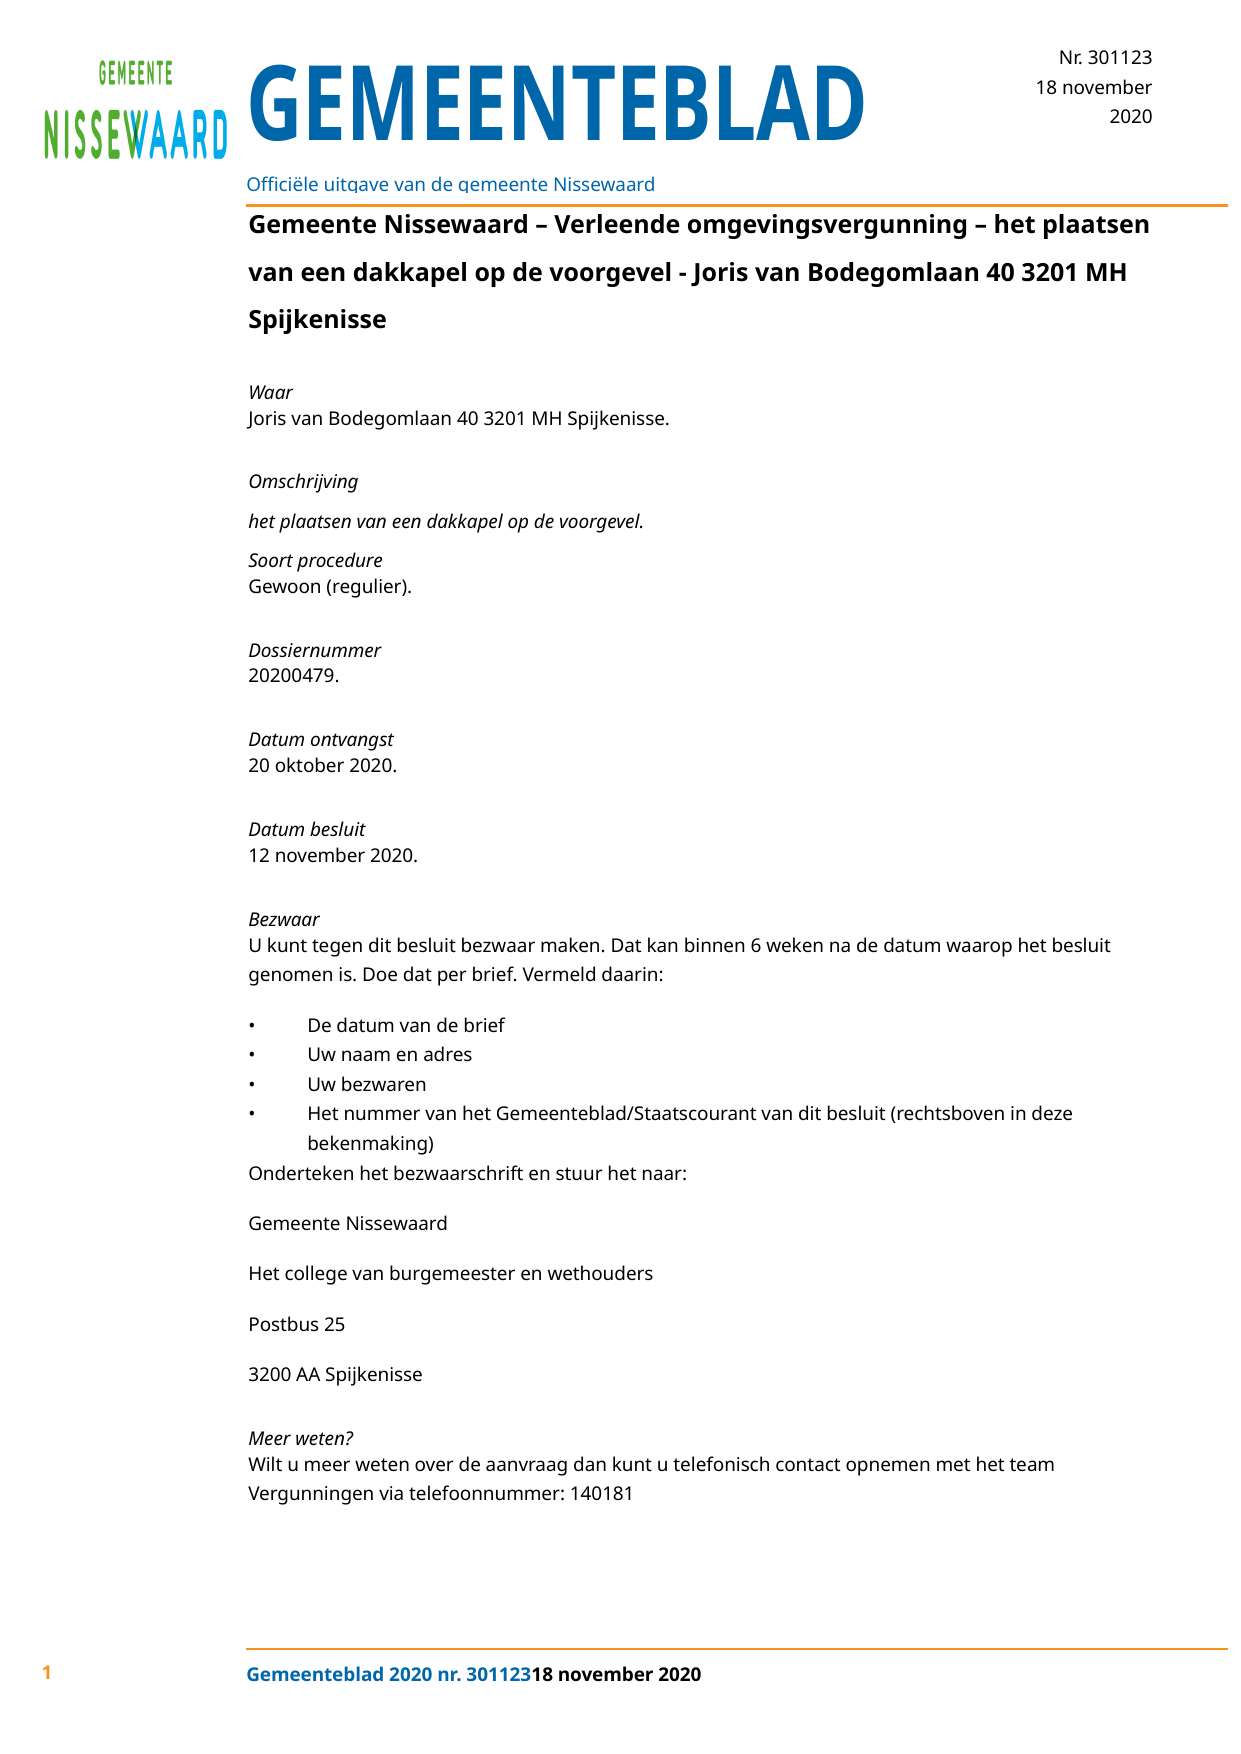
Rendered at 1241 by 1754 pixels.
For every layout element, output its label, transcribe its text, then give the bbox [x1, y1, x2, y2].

text Dossiernummer [248, 637, 1152, 663]
text Waar [248, 379, 1152, 405]
text 12 november 2020. [248, 842, 1152, 868]
text Bezwaar [248, 906, 1152, 932]
text Meer weten? [248, 1425, 1152, 1451]
text Wilt u meer weten over de aanvraag dan kunt u telefonisch contact opnemen met het team Vergunningen via telefoonnummer: 140181 [248, 1451, 1152, 1506]
text Gemeente Nissewaard – Verleende omgevingsvergunning – het plaatsen van een dakkapel op de voorgevel - Joris van Bodegomlaan 40 3201 MH Spijkenisse [248, 207, 1152, 336]
text Datum besluit [248, 816, 1152, 842]
list Uw naam en adres [248, 1041, 1152, 1067]
text Gemeente Nissewaard [248, 1210, 1152, 1236]
text Soort procedure [248, 547, 1152, 573]
text Datum ontvangst [248, 727, 1152, 752]
text 20 oktober 2020. [248, 752, 1152, 778]
text Gewoon (regulier). [248, 573, 1152, 599]
text 20200479. [248, 663, 1152, 688]
list Uw bezwaren [248, 1071, 1152, 1097]
list Het nummer van het Gemeenteblad/Staatscourant van dit besluit (rechtsboven in deze bekenmaking) [248, 1101, 1152, 1156]
text Omschrijving [248, 469, 1152, 494]
text Postbus 25 [248, 1311, 1152, 1337]
text U kunt tegen dit besluit bezwaar maken. Dat kan binnen 6 weken na de datum waarop het besluit genomen is. Doe dat per brief. Vermeld daarin: [248, 932, 1152, 987]
text Joris van Bodegomlaan 40 3201 MH Spijkenisse. [248, 405, 1152, 431]
text Het college van burgemeester en wethouders [248, 1261, 1152, 1286]
text het plaatsen van een dakkapel op de voorgevel. [248, 508, 1152, 534]
text Onderteken het bezwaarschrift en stuur het naar: [248, 1160, 1152, 1185]
text 3200 AA Spijkenisse [248, 1361, 1152, 1387]
list De datum van de brief [248, 1012, 1152, 1037]
picture [41, 47, 231, 172]
